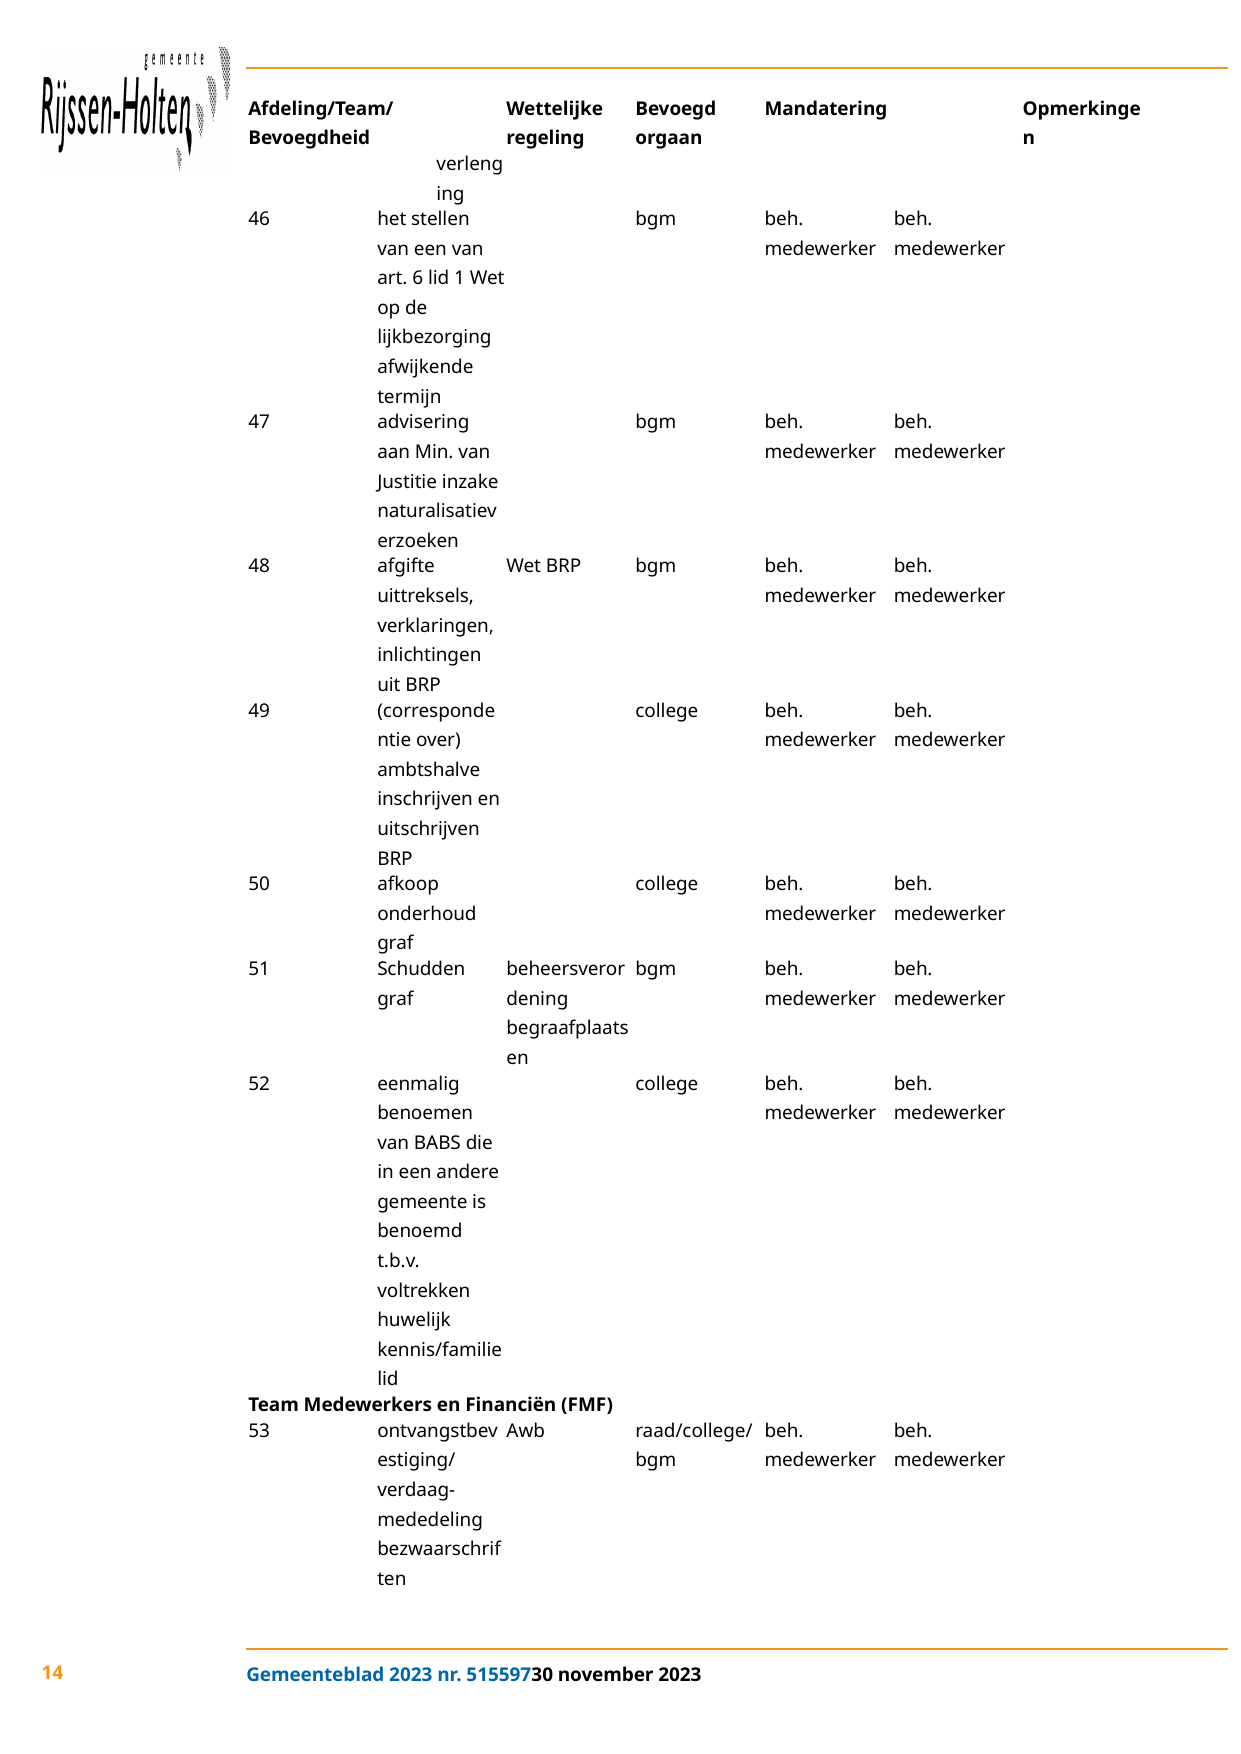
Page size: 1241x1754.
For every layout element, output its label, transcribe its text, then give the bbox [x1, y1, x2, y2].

table_header Wettelijke regeling [506, 95, 635, 150]
table_cell bgm [635, 553, 764, 697]
table_cell [506, 870, 635, 955]
table_cell [1023, 553, 1152, 697]
table_cell beh. medewerker [764, 955, 893, 1070]
table_cell beh. medewerker [764, 1070, 893, 1391]
table_cell [894, 150, 1022, 205]
table_cell 51 [248, 955, 377, 1070]
table_cell beh. medewerker [764, 205, 893, 409]
table_cell beh. medewerker [764, 870, 893, 955]
table_cell college [635, 1070, 764, 1391]
table_header Opmerkingen [1023, 95, 1152, 150]
table_cell [635, 150, 764, 205]
table_cell [1023, 150, 1152, 205]
table_cell eenmalig benoemen van BABS die in een andere gemeente is benoemd t.b.v. voltrekken huwelijk kennis/familielid [377, 1070, 506, 1391]
table_cell Awb [506, 1417, 635, 1591]
table_header Afdeling/Team/Bevoegdheid [248, 95, 506, 150]
table_header Mandatering [764, 95, 1022, 150]
table_cell [764, 150, 893, 205]
table_cell verlenging [377, 150, 506, 205]
table_cell [506, 697, 635, 870]
table_cell bgm [635, 409, 764, 553]
table_cell 47 [248, 409, 377, 553]
table_cell beh. medewerker [894, 1070, 1022, 1391]
table_cell 50 [248, 870, 377, 955]
table_cell 48 [248, 553, 377, 697]
table_cell beh. medewerker [894, 205, 1022, 409]
table_cell beh. medewerker [894, 955, 1022, 1070]
table_cell [506, 409, 635, 553]
table_cell [506, 205, 635, 409]
table_cell Wet BRP [506, 553, 635, 697]
table_cell 52 [248, 1070, 377, 1391]
table_cell afgifte uittreksels, verklaringen, inlichtingen uit BRP [377, 553, 506, 697]
table_cell advisering aan Min. van Justitie inzake naturalisatieverzoeken [377, 409, 506, 553]
table_cell Schudden graf [377, 955, 506, 1070]
table_cell beh. medewerker [764, 1417, 893, 1591]
table_header Bevoegd orgaan [635, 95, 764, 150]
table_cell 49 [248, 697, 377, 870]
table_cell [506, 150, 635, 205]
table_cell [1023, 409, 1152, 553]
table_cell beh. medewerker [764, 409, 893, 553]
table_cell [1023, 955, 1152, 1070]
table_cell [1023, 870, 1152, 955]
table_cell beh. medewerker [894, 870, 1022, 955]
table_cell college [635, 870, 764, 955]
table_cell beh. medewerker [894, 409, 1022, 553]
table_cell 53 [248, 1417, 377, 1591]
table_cell [1023, 1070, 1152, 1391]
table_cell beh. medewerker [764, 553, 893, 697]
table_cell [506, 1070, 635, 1391]
table_cell [248, 150, 377, 205]
table_cell beh. medewerker [894, 553, 1022, 697]
table_cell het stellen van een van art. 6 lid 1 Wet op de lijkbezorging afwijkende termijn [377, 205, 506, 409]
table_cell bgm [635, 955, 764, 1070]
picture [41, 47, 231, 172]
table_cell Team Medewerkers en Financiën (FMF) [248, 1391, 1152, 1417]
table_cell beh. medewerker [764, 697, 893, 870]
table_cell ontvangstbevestiging/verdaag- mededeling bezwaarschriften [377, 1417, 506, 1591]
table_cell raad/college/ bgm [635, 1417, 764, 1591]
table_cell beh. medewerker [894, 1417, 1022, 1591]
table_cell afkoop onderhoud graf [377, 870, 506, 955]
table_cell beheersverordening begraafplaatsen [506, 955, 635, 1070]
table_cell [1023, 697, 1152, 870]
table_cell (correspondentie over) ambtshalve inschrijven en uitschrijven BRP [377, 697, 506, 870]
table_cell [1023, 1417, 1152, 1591]
table_cell bgm [635, 205, 764, 409]
table_cell beh. medewerker [894, 697, 1022, 870]
table_cell college [635, 697, 764, 870]
table_cell 46 [248, 205, 377, 409]
table_cell [1023, 205, 1152, 409]
